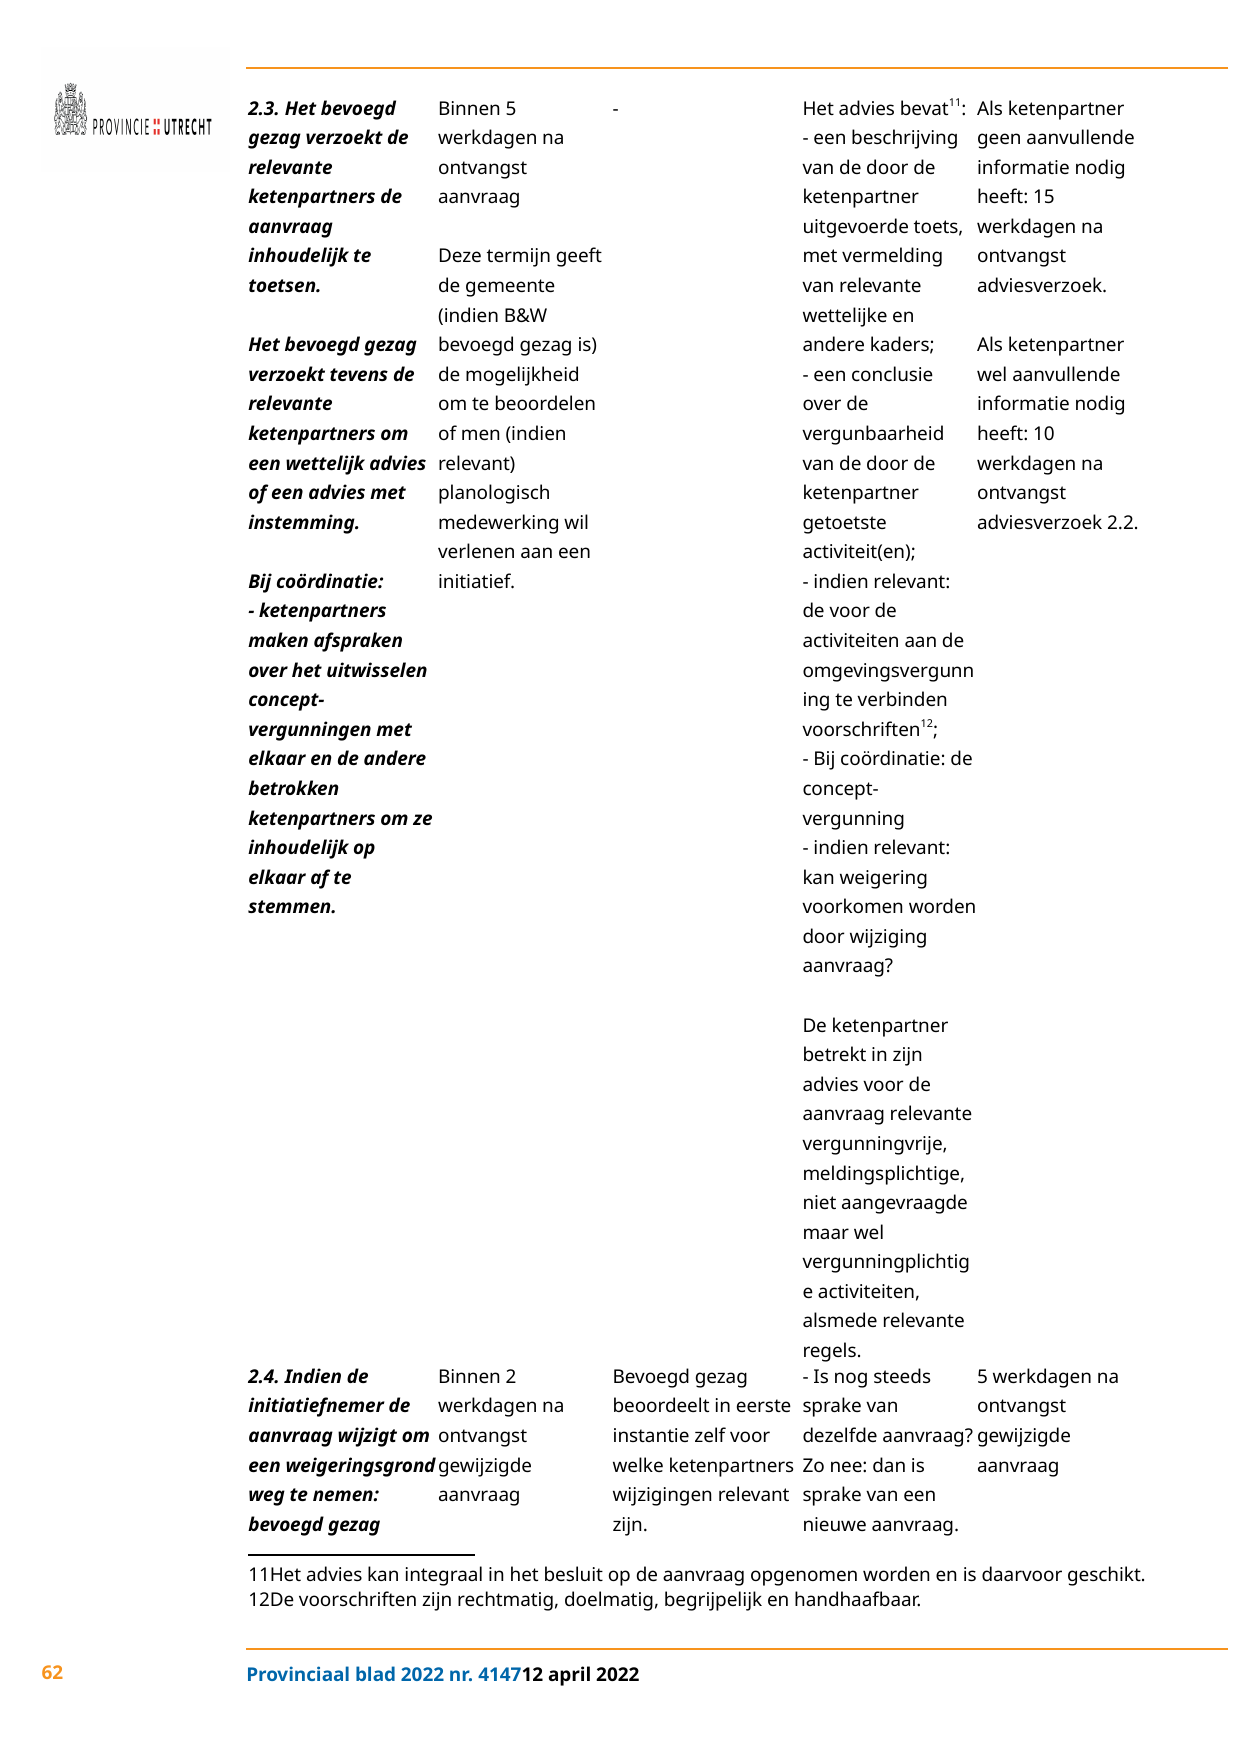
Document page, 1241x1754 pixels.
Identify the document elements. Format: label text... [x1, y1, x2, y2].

table_cell - [613, 95, 802, 1363]
table_cell - Is nog steeds sprake van dezelfde aanvraag? Zo nee: dan is sprake van een nieuwe aanvraag. [802, 1363, 977, 1537]
picture [41, 47, 231, 172]
table_cell 5 werkdagen na ontvangst gewijzigde aanvraag [977, 1363, 1152, 1537]
table_cell 2.3. Het bevoegd gezag verzoekt de relevante ketenpartners de aanvraag inhoudelijk te toetsen. Het bevoegd gezag verzoekt tevens de relevante ketenpartners om een wettelijk advies of een advies met instemming. Bij coördinatie: - ketenpartners maken afspraken over het uitwisselen concept-vergunningen met elkaar en de andere betrokken ketenpartners om ze inhoudelijk op elkaar af te stemmen. [248, 95, 438, 1363]
table_cell Bevoegd gezag beoordeelt in eerste instantie zelf voor welke ketenpartners wijzigingen relevant zijn. [613, 1363, 802, 1537]
table_cell Binnen 2 werkdagen na ontvangst gewijzigde aanvraag [438, 1363, 612, 1537]
table_cell 2.4. Indien de initiatiefnemer de aanvraag wijzigt om een weigeringsgrond weg te nemen: bevoegd gezag [248, 1363, 438, 1537]
table_cell Als ketenpartner geen aanvullende informatie nodig heeft: 15 werkdagen na ontvangst adviesverzoek. Als ketenpartner wel aanvullende informatie nodig heeft: 10 werkdagen na ontvangst adviesverzoek 2.2. [977, 95, 1152, 1363]
table_cell Binnen 5 werkdagen na ontvangst aanvraag Deze termijn geeft de gemeente (indien B&W bevoegd gezag is) de mogelijkheid om te beoordelen of men (indien relevant) planologisch medewerking wil verlenen aan een initiatief. [438, 95, 612, 1363]
table_cell Het advies bevat: - een beschrijving van de door de ketenpartner uitgevoerde toets, met vermelding van relevante wettelijke en andere kaders; - een conclusie over de vergunbaarheid van de door de ketenpartner getoetste activiteit(en); - indien relevant: de voor de activiteiten aan de omgevingsvergunning te verbinden voorschriften; - Bij coördinatie: de concept-vergunning - indien relevant: kan weigering voorkomen worden door wijziging aanvraag? De ketenpartner betrekt in zijn advies voor de aanvraag relevante vergunningvrije, meldingsplichtige, niet aangevraagde maar wel vergunningplichtige activiteiten, alsmede relevante regels. [802, 95, 977, 1363]
